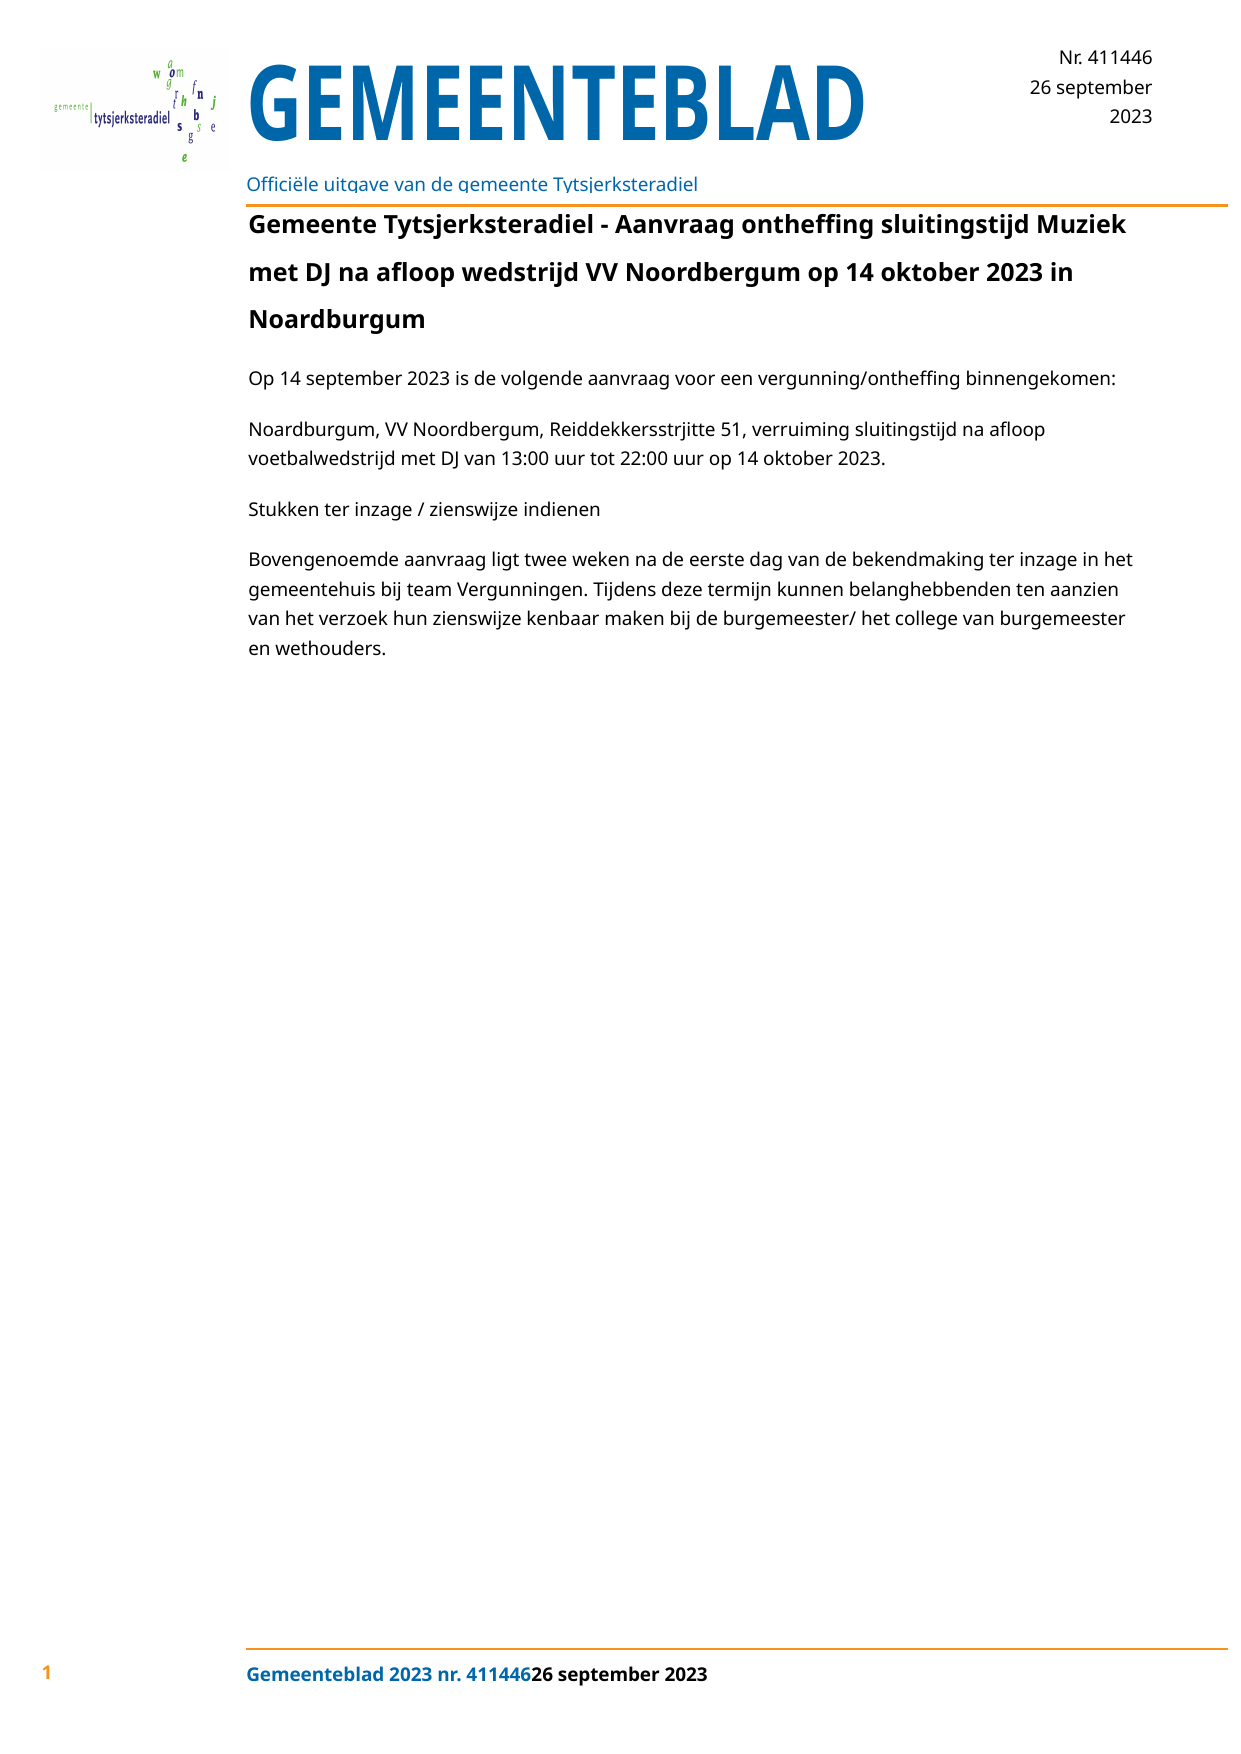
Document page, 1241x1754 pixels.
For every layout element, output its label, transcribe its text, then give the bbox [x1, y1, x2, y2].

text Bovengenoemde aanvraag ligt twee weken na de eerste dag van de bekendmaking ter inzage in het gemeentehuis bij team Vergunningen. Tijdens deze termijn kunnen belanghebbenden ten aanzien van het verzoek hun zienswijze kenbaar maken bij de burgemeester/ het college van burgemeester en wethouders. [248, 546, 1152, 661]
text Noardburgum, VV Noordbergum, Reiddekkersstrjitte 51, verruiming sluitingstijd na afloop voetbalwedstrijd met DJ van 13:00 uur tot 22:00 uur op 14 oktober 2023. [248, 416, 1152, 471]
text Gemeente Tytsjerksteradiel - Aanvraag ontheffing sluitingstijd Muziek met DJ na afloop wedstrijd VV Noordbergum op 14 oktober 2023 in Noardburgum [248, 207, 1152, 336]
text Op 14 september 2023 is de volgende aanvraag voor een vergunning/ontheffing binnengekomen: [248, 366, 1152, 391]
picture [41, 47, 231, 172]
text Stukken ter inzage / zienswijze indienen [248, 496, 1152, 522]
